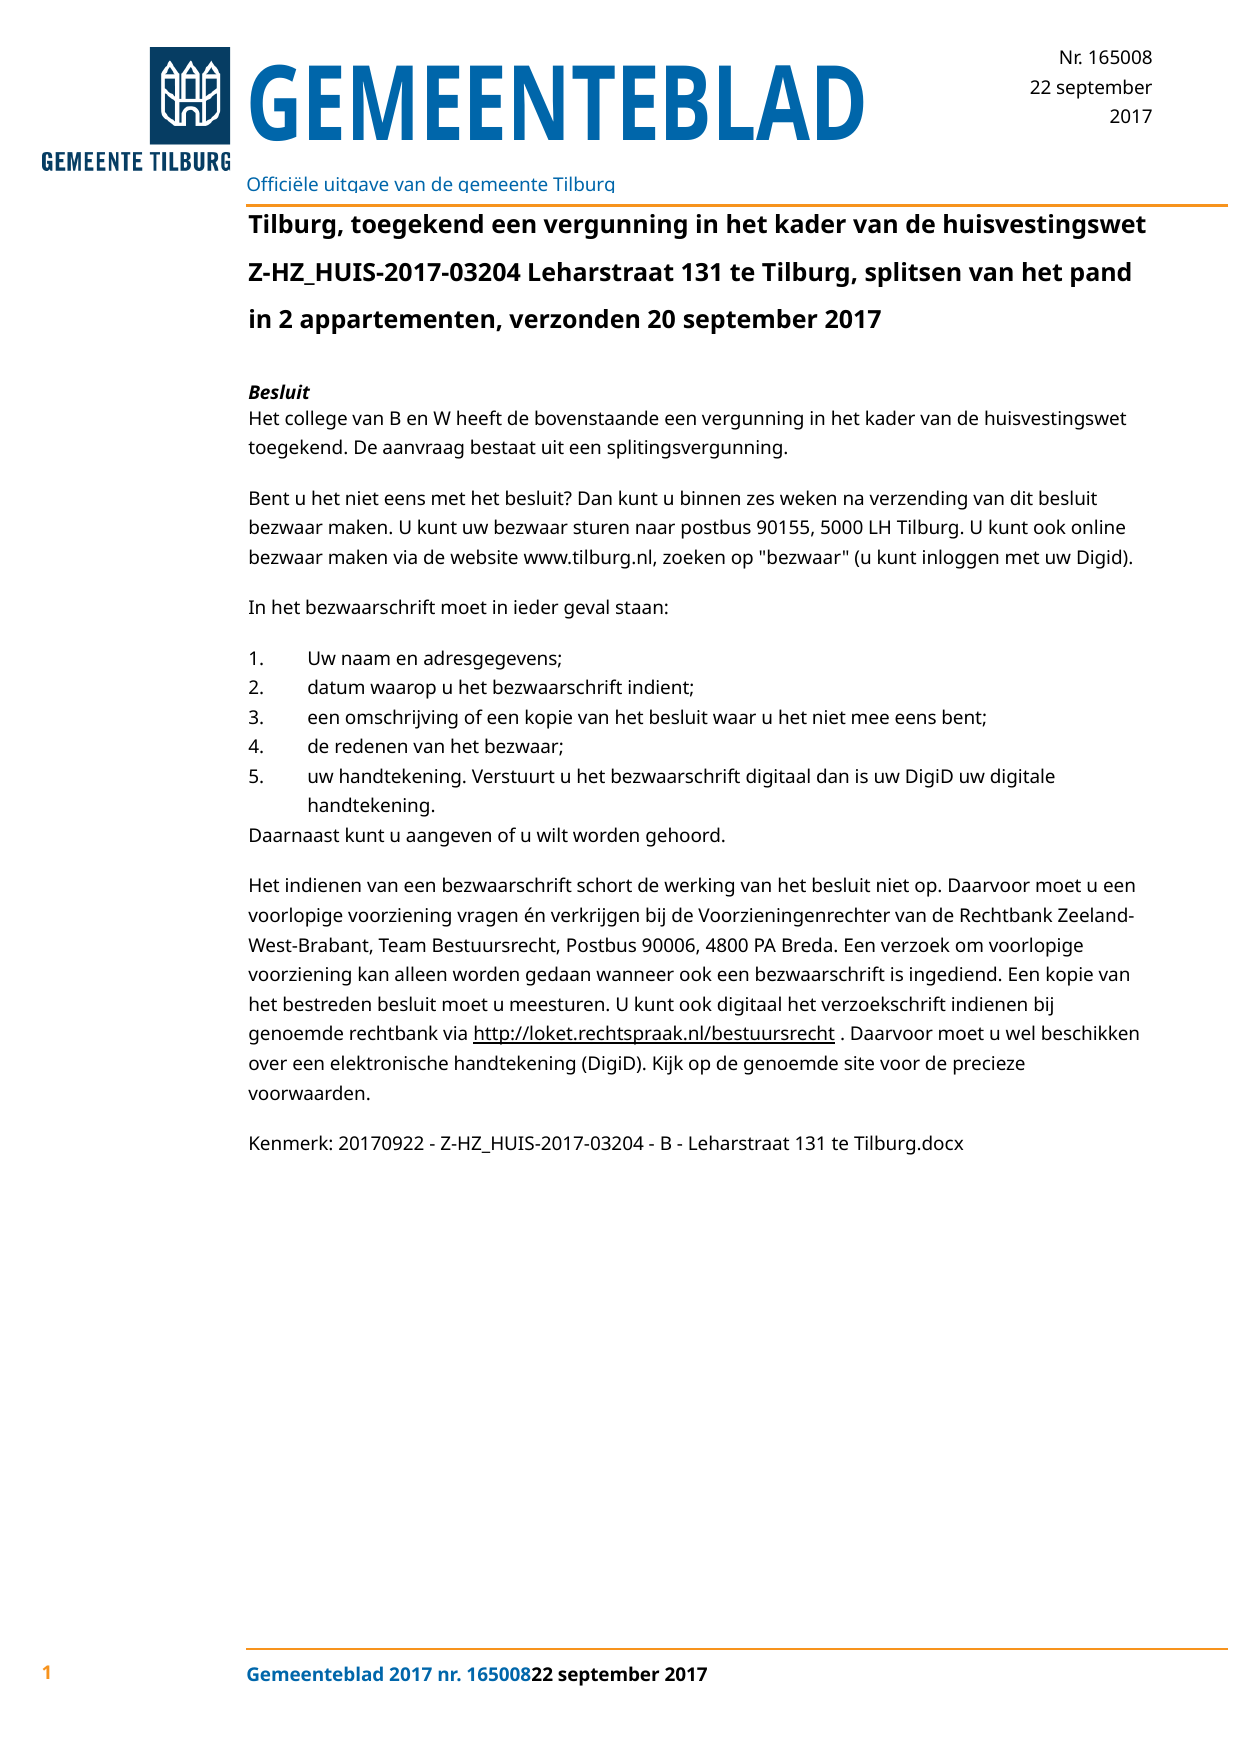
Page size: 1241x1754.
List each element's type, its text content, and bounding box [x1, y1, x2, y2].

list uw handtekening. Verstuurt u het bezwaarschrift digitaal dan is uw DigiD uw digitale handtekening. [248, 763, 1152, 818]
text Het college van B en W heeft de bovenstaande een vergunning in het kader van de huisvestingswet toegekend. De aanvraag bestaat uit een splitingsvergunning. [248, 405, 1152, 460]
text Besluit [248, 379, 1152, 405]
list Uw naam en adresgegevens; [248, 645, 1152, 671]
text Daarnaast kunt u aangeven of u wilt worden gehoord. [248, 822, 1152, 848]
list datum waarop u het bezwaarschrift indient; [248, 674, 1152, 700]
text Het indienen van een bezwaarschrift schort de werking van het besluit niet op. Daarvoor moet u een voorlopige voorziening vragen én verkrijgen bij de Voorzieningenrechter van de Rechtbank Zeeland-West-Brabant, Team Bestuursrecht, Postbus 90006, 4800 PA Breda. Een verzoek om voorlopige voorziening kan alleen worden gedaan wanneer ook een bezwaarschrift is ingediend. Een kopie van het bestreden besluit moet u meesturen. U kunt ook digitaal het verzoekschrift indienen bij genoemde rechtbank via http://loket.rechtspraak.nl/bestuursrecht . Daarvoor moet u wel beschikken over een elektronische handtekening (DigiD). Kijk op de genoemde site voor de precieze voorwaarden. [248, 873, 1152, 1106]
list een omschrijving of een kopie van het besluit waar u het niet mee eens bent; [248, 704, 1152, 730]
list de redenen van het bezwaar; [248, 733, 1152, 759]
text Kenmerk: 20170922 - Z-HZ_HUIS-2017-03204 - B - Leharstraat 131 te Tilburg.docx [248, 1130, 1152, 1156]
text Bent u het niet eens met het besluit? Dan kunt u binnen zes weken na verzending van dit besluit bezwaar maken. U kunt uw bezwaar sturen naar postbus 90155, 5000 LH Tilburg. U kunt ook online bezwaar maken via de website www.tilburg.nl, zoeken op "bezwaar" (u kunt inloggen met uw Digid). [248, 485, 1152, 570]
text In het bezwaarschrift moet in ieder geval staan: [248, 594, 1152, 620]
picture [41, 47, 231, 172]
text Tilburg, toegekend een vergunning in het kader van de huisvestingswet Z-HZ_HUIS-2017-03204 Leharstraat 131 te Tilburg, splitsen van het pand in 2 appartementen, verzonden 20 september 2017 [248, 207, 1152, 336]
